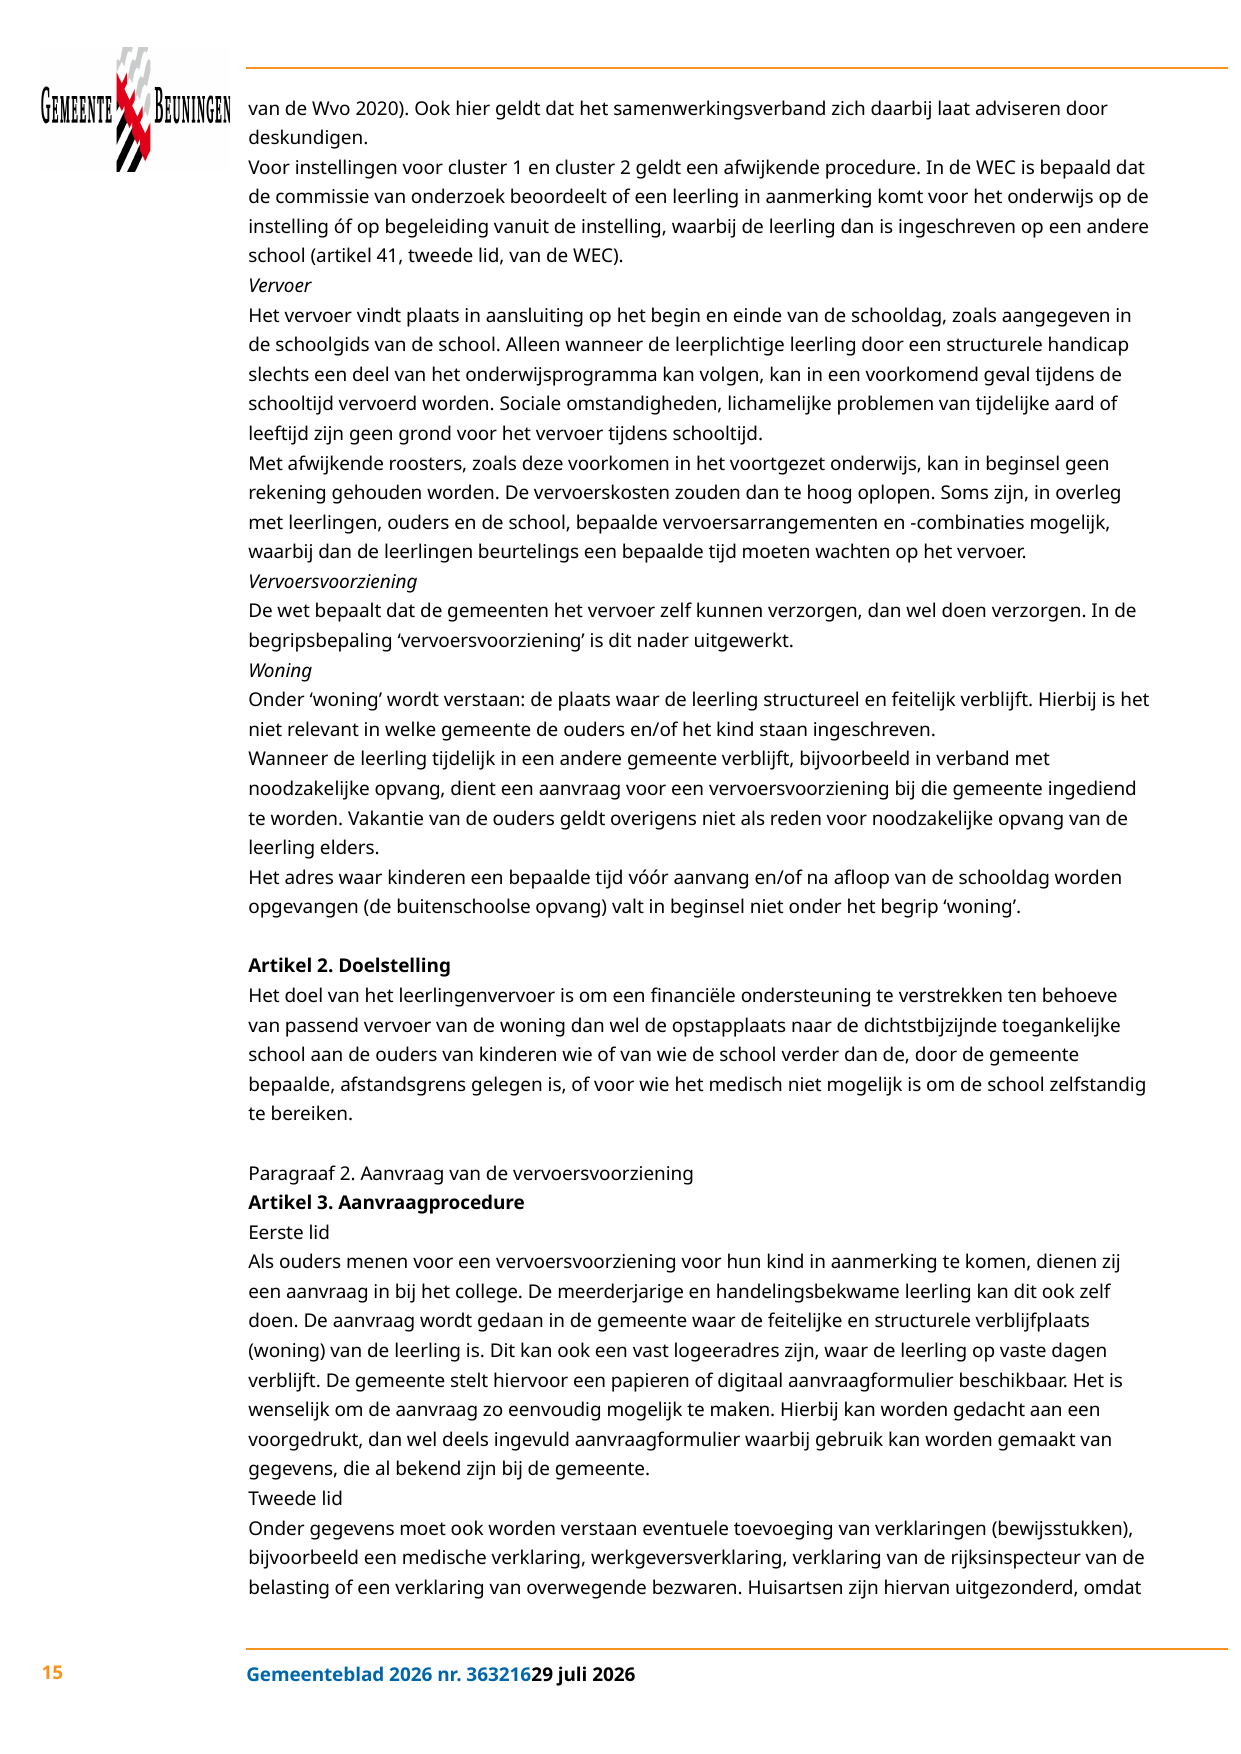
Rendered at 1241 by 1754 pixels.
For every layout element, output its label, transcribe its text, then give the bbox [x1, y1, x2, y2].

text Eerste lid [248, 1219, 1152, 1245]
text Vervoer [248, 272, 1152, 298]
text Het doel van het leerlingenvervoer is om een financiële ondersteuning te verstrekken ten behoeve van passend vervoer van de woning dan wel de opstapplaats naar de dichtstbijzijnde toegankelijke school aan de ouders van kinderen wie of van wie de school verder dan de, door de gemeente bepaalde, afstandsgrens gelegen is, of voor wie het medisch niet mogelijk is om de school zelfstandig te bereiken. [248, 982, 1152, 1126]
text Onder gegevens moet ook worden verstaan eventuele toevoeging van verklaringen (bewijsstukken), bijvoorbeeld een medische verklaring, werkgeversverklaring, verklaring van de rijksinspecteur van de belasting of een verklaring van overwegende bezwaren. Huisartsen zijn hiervan uitgezonderd, omdat [248, 1515, 1152, 1600]
text Artikel 2. Doelstelling [248, 953, 1152, 978]
text Vervoersvoorziening [248, 568, 1152, 594]
text Het adres waar kinderen een bepaalde tijd vóór aanvang en/of na afloop van de schooldag worden opgevangen (de buitenschoolse opvang) valt in beginsel niet onder het begrip ‘woning’. [248, 864, 1152, 919]
text Tweede lid [248, 1485, 1152, 1511]
text Artikel 3. Aanvraagprocedure [248, 1189, 1152, 1215]
text Het vervoer vindt plaats in aansluiting op het begin en einde van de schooldag, zoals aangegeven in de schoolgids van de school. Alleen wanneer de leerplichtige leerling door een structurele handicap slechts een deel van het onderwijsprogramma kan volgen, kan in een voorkomend geval tijdens de schooltijd vervoerd worden. Sociale omstandigheden, lichamelijke problemen van tijdelijke aard of leeftijd zijn geen grond voor het vervoer tijdens schooltijd. [248, 302, 1152, 446]
text Paragraaf 2. Aanvraag van de vervoersvoorziening [248, 1160, 1152, 1186]
text Voor instellingen voor cluster 1 en cluster 2 geldt een afwijkende procedure. In de WEC is bepaald dat de commissie van onderzoek beoordeelt of een leerling in aanmerking komt voor het onderwijs op de instelling óf op begeleiding vanuit de instelling, waarbij de leerling dan is ingeschreven op een andere school (artikel 41, tweede lid, van de WEC). [248, 154, 1152, 268]
text Onder ‘woning’ wordt verstaan: de plaats waar de leerling structureel en feitelijk verblijft. Hierbij is het niet relevant in welke gemeente de ouders en/of het kind staan ingeschreven. [248, 686, 1152, 742]
text Wanneer de leerling tijdelijk in een andere gemeente verblijft, bijvoorbeeld in verband met noodzakelijke opvang, dient een aanvraag voor een vervoersvoorziening bij die gemeente ingediend te worden. Vakantie van de ouders geldt overigens niet als reden voor noodzakelijke opvang van de leerling elders. [248, 746, 1152, 860]
text De wet bepaalt dat de gemeenten het vervoer zelf kunnen verzorgen, dan wel doen verzorgen. In de begripsbepaling ‘vervoersvoorziening’ is dit nader uitgewerkt. [248, 598, 1152, 653]
text van de Wvo 2020). Ook hier geldt dat het samenwerkingsverband zich daarbij laat adviseren door deskundigen. [248, 95, 1152, 150]
text Woning [248, 657, 1152, 683]
picture [41, 47, 231, 172]
text Met afwijkende roosters, zoals deze voorkomen in het voortgezet onderwijs, kan in beginsel geen rekening gehouden worden. De vervoerskosten zouden dan te hoog oplopen. Soms zijn, in overleg met leerlingen, ouders en de school, bepaalde vervoersarrangementen en -combinaties mogelijk, waarbij dan de leerlingen beurtelings een bepaalde tijd moeten wachten op het vervoer. [248, 450, 1152, 564]
text Als ouders menen voor een vervoersvoorziening voor hun kind in aanmerking te komen, dienen zij een aanvraag in bij het college. De meerderjarige en handelingsbekwame leerling kan dit ook zelf doen. De aanvraag wordt gedaan in de gemeente waar de feitelijke en structurele verblijfplaats (woning) van de leerling is. Dit kan ook een vast logeeradres zijn, waar de leerling op vaste dagen verblijft. De gemeente stelt hiervoor een papieren of digitaal aanvraagformulier beschikbaar. Het is wenselijk om de aanvraag zo eenvoudig mogelijk te maken. Hierbij kan worden gedacht aan een voorgedrukt, dan wel deels ingevuld aanvraagformulier waarbij gebruik kan worden gemaakt van gegevens, die al bekend zijn bij de gemeente. [248, 1248, 1152, 1481]
